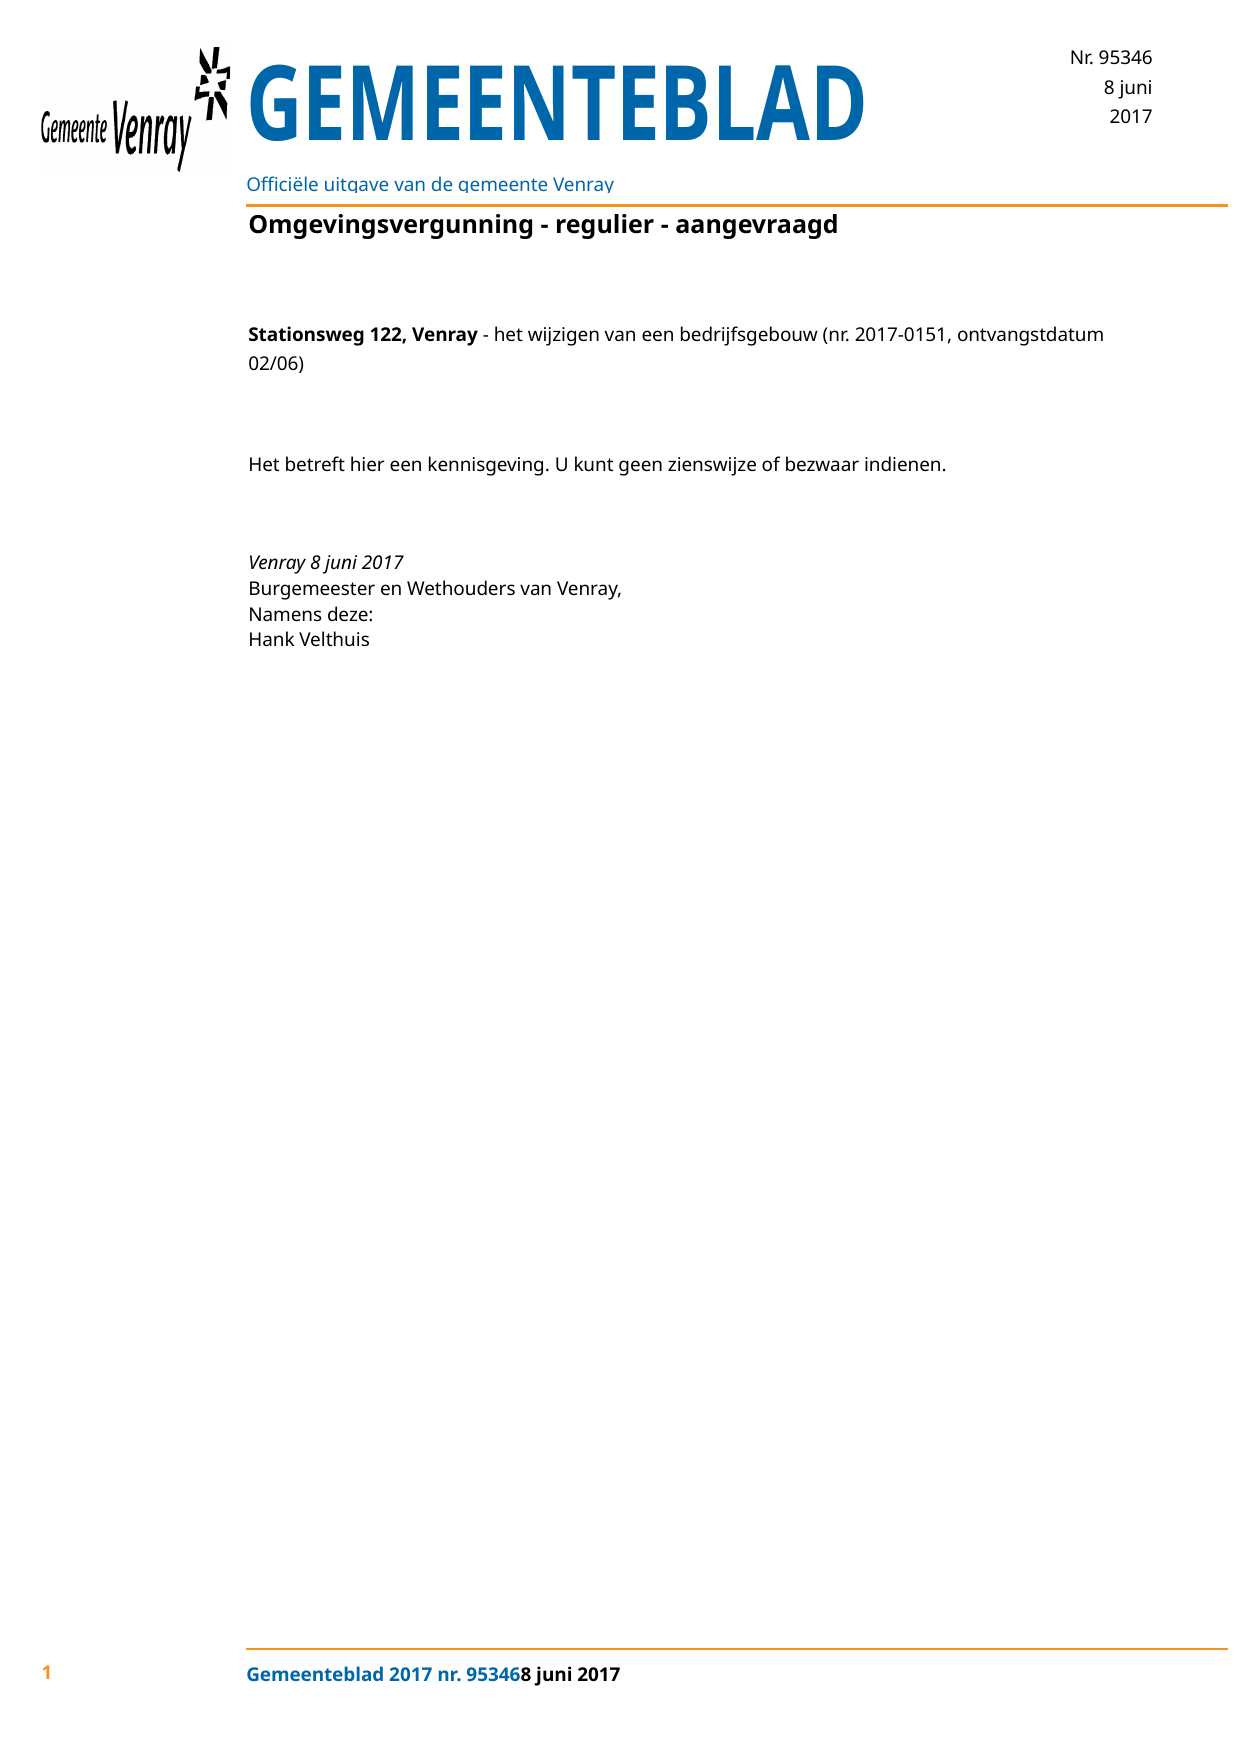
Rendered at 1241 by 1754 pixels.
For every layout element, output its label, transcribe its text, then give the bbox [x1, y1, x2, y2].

text Stationsweg 122, Venray - het wijzigen van een bedrijfsgebouw (nr. 2017-0151, ontvangstdatum 02/06) [248, 321, 1152, 376]
text Venray 8 juni 2017 [248, 549, 1152, 575]
text Hank Velthuis [248, 627, 1152, 652]
text Het betreft hier een kennisgeving. U kunt geen zienswijze of bezwaar indienen. [248, 451, 1152, 477]
text Namens deze: [248, 601, 1152, 627]
picture [41, 47, 231, 172]
text Omgevingsvergunning - regulier - aangevraagd [248, 207, 1152, 241]
text Burgemeester en Wethouders van Venray, [248, 575, 1152, 601]
